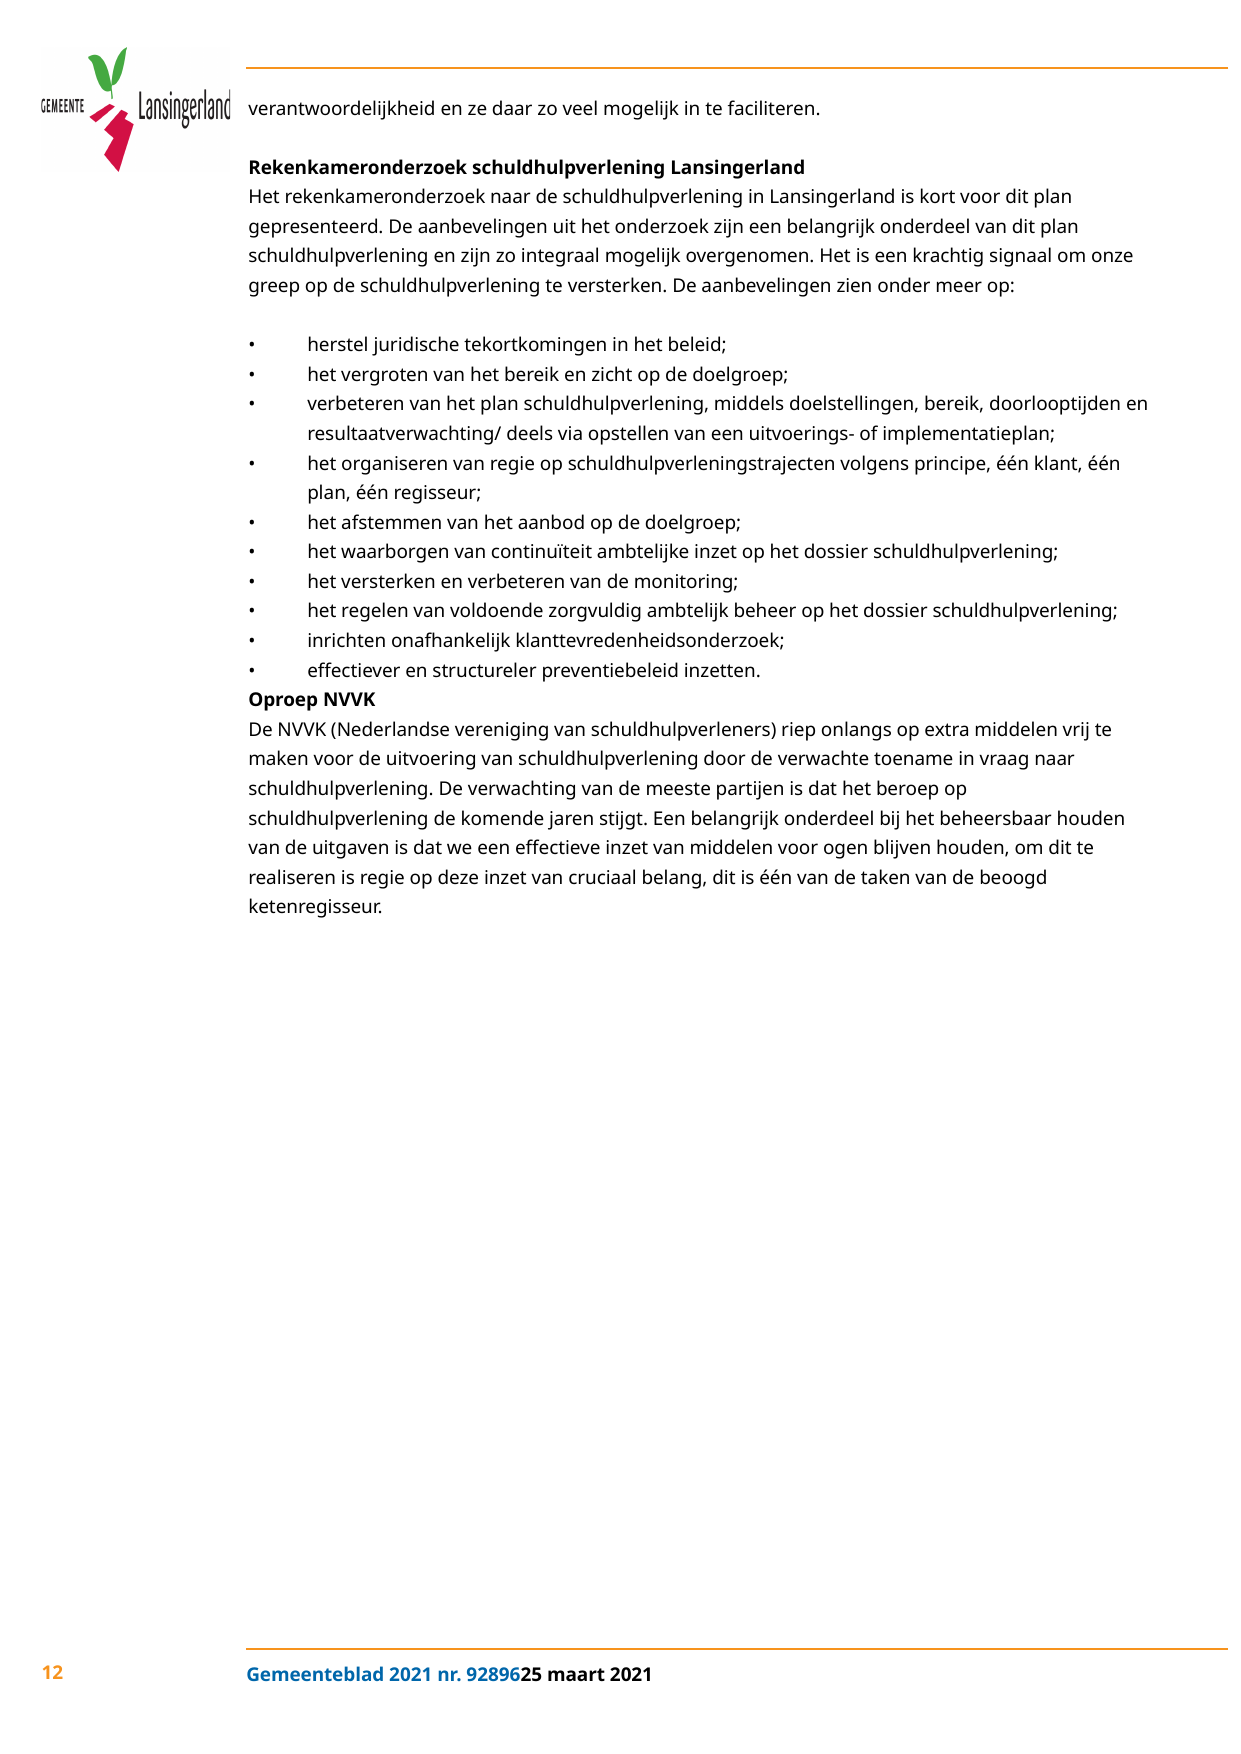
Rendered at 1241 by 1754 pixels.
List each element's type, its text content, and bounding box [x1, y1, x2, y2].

list het waarborgen van continuïteit ambtelijke inzet op het dossier schuldhulpverlening; [248, 538, 1152, 564]
text Het rekenkameronderzoek naar de schuldhulpverlening in Lansingerland is kort voor dit plan gepresenteerd. De aanbevelingen uit het onderzoek zijn een belangrijk onderdeel van dit plan schuldhulpverlening en zijn zo integraal mogelijk overgenomen. Het is een krachtig signaal om onze greep op de schuldhulpverlening te versterken. De aanbevelingen zien onder meer op: [248, 183, 1152, 298]
list effectiever en structureler preventiebeleid inzetten. [248, 657, 1152, 683]
list het versterken en verbeteren van de monitoring; [248, 568, 1152, 594]
list inrichten onafhankelijk klanttevredenheidsonderzoek; [248, 627, 1152, 653]
text Rekenkameronderzoek schuldhulpverlening Lansingerland [248, 154, 1152, 180]
picture [41, 47, 231, 172]
text Oproep NVVK [248, 686, 1152, 712]
list het afstemmen van het aanbod op de doelgroep; [248, 509, 1152, 535]
list verbeteren van het plan schuldhulpverlening, middels doelstellingen, bereik, doorlooptijden en resultaatverwachting/ deels via opstellen van een uitvoerings- of implementatieplan; [248, 391, 1152, 446]
text De NVVK (Nederlandse vereniging van schuldhulpverleners) riep onlangs op extra middelen vrij te maken voor de uitvoering van schuldhulpverlening door de verwachte toename in vraag naar schuldhulpverlening. De verwachting van de meeste partijen is dat het beroep op schuldhulpverlening de komende jaren stijgt. Een belangrijk onderdeel bij het beheersbaar houden van de uitgaven is dat we een effectieve inzet van middelen voor ogen blijven houden, om dit te realiseren is regie op deze inzet van cruciaal belang, dit is één van de taken van de beoogd ketenregisseur. [248, 716, 1152, 919]
list het vergroten van het bereik en zicht op de doelgroep; [248, 361, 1152, 387]
list het organiseren van regie op schuldhulpverleningstrajecten volgens principe, één klant, één plan, één regisseur; [248, 450, 1152, 505]
list het regelen van voldoende zorgvuldig ambtelijk beheer op het dossier schuldhulpverlening; [248, 598, 1152, 623]
text verantwoordelijkheid en ze daar zo veel mogelijk in te faciliteren. [248, 95, 1152, 121]
list herstel juridische tekortkomingen in het beleid; [248, 331, 1152, 357]
